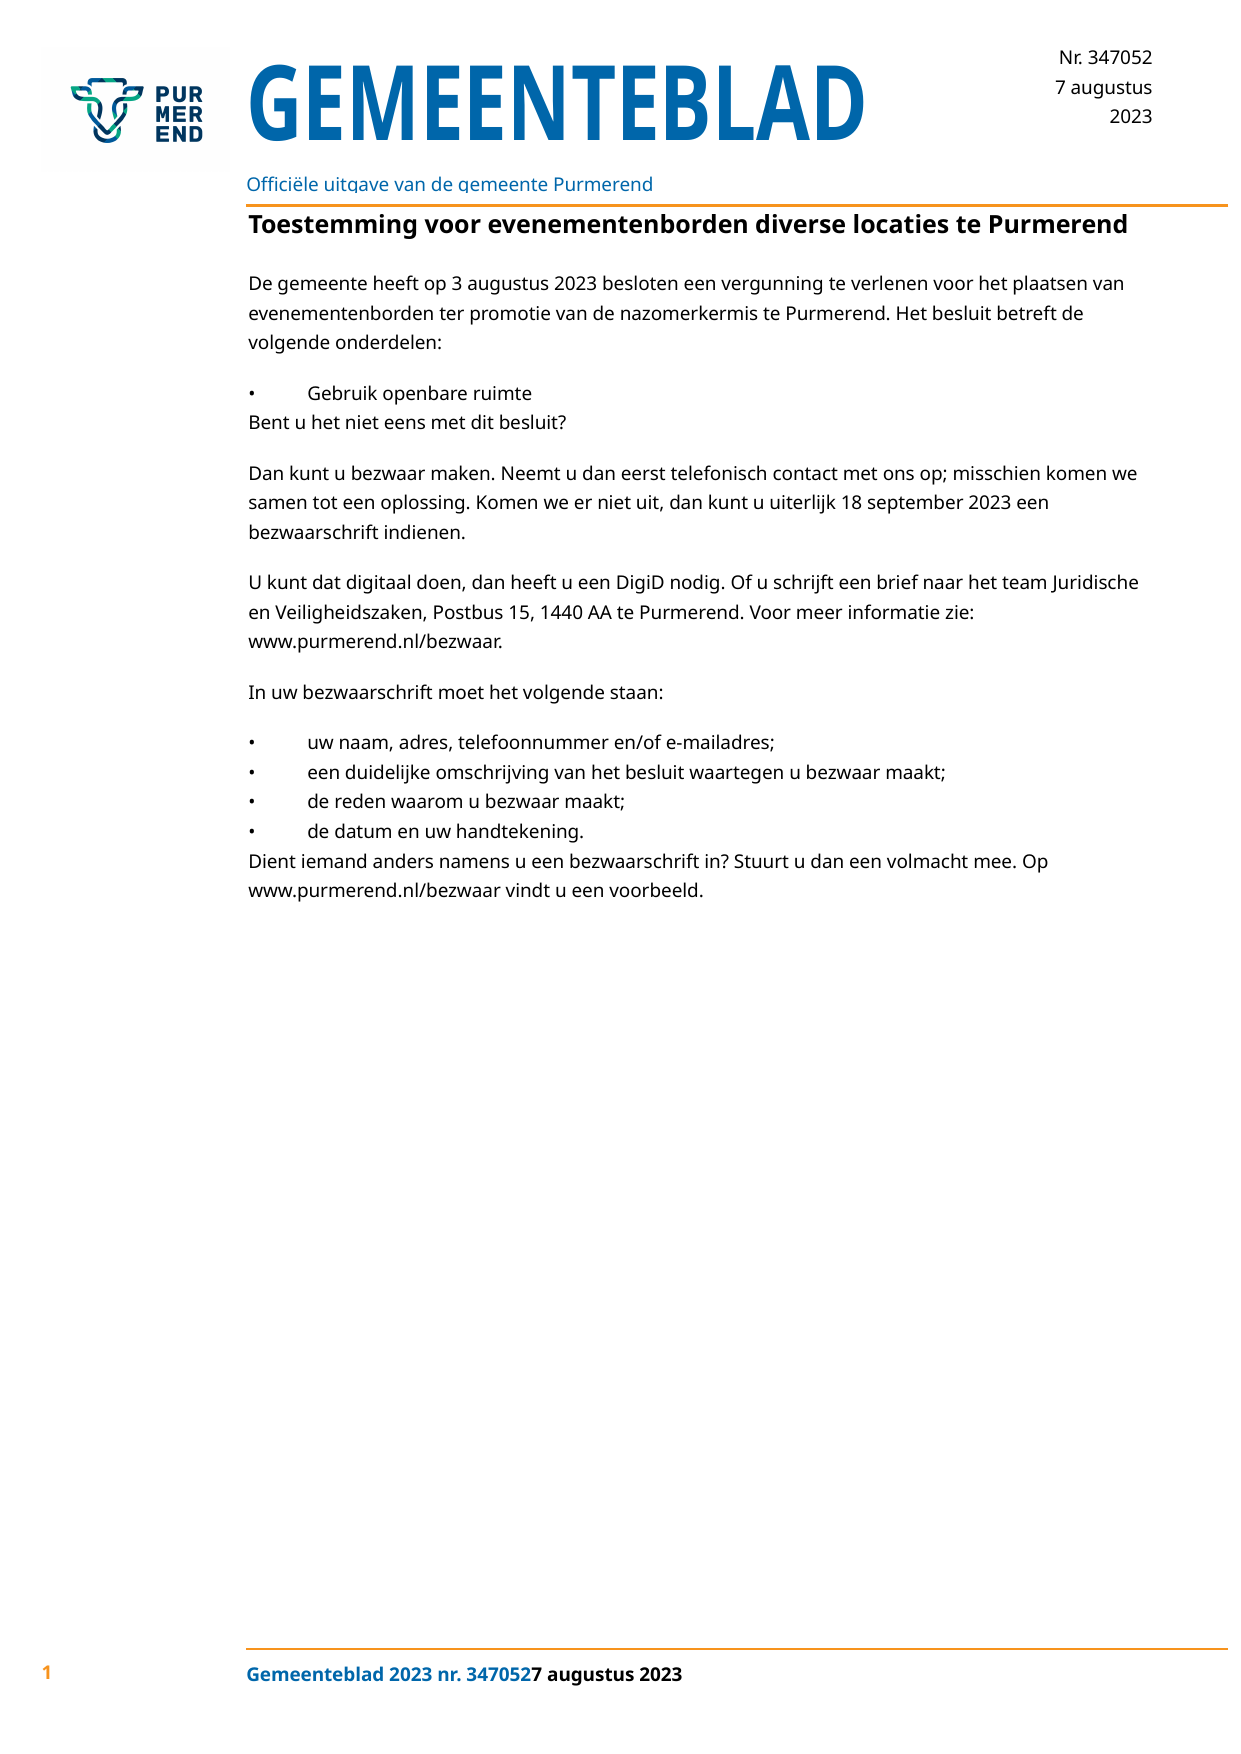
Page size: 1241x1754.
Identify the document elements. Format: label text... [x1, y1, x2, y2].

text Bent u het niet eens met dit besluit? [248, 409, 1152, 435]
text De gemeente heeft op 3 augustus 2023 besloten een vergunning te verlenen voor het plaatsen van evenementenborden ter promotie van de nazomerkermis te Purmerend. Het besluit betreft de volgende onderdelen: [248, 270, 1152, 355]
picture [41, 47, 231, 172]
list de datum en uw handtekening. [248, 818, 1152, 844]
text Toestemming voor evenementenborden diverse locaties te Purmerend [248, 207, 1152, 241]
text Dan kunt u bezwaar maken. Neemt u dan eerst telefonisch contact met ons op; misschien komen we samen tot een oplossing. Komen we er niet uit, dan kunt u uiterlijk 18 september 2023 een bezwaarschrift indienen. [248, 460, 1152, 545]
list een duidelijke omschrijving van het besluit waartegen u bezwaar maakt; [248, 759, 1152, 785]
list de reden waarom u bezwaar maakt; [248, 789, 1152, 814]
list Gebruik openbare ruimte [248, 380, 1152, 406]
text Dient iemand anders namens u een bezwaarschrift in? Stuurt u dan een volmacht mee. Op www.purmerend.nl/bezwaar vindt u een voorbeeld. [248, 848, 1152, 903]
text U kunt dat digitaal doen, dan heeft u een DigiD nodig. Of u schrijft een brief naar het team Juridische en Veiligheidszaken, Postbus 15, 1440 AA te Purmerend. Voor meer informatie zie: www.purmerend.nl/bezwaar. [248, 569, 1152, 654]
list uw naam, adres, telefoonnummer en/of e-mailadres; [248, 729, 1152, 755]
text In uw bezwaarschrift moet het volgende staan: [248, 679, 1152, 705]
